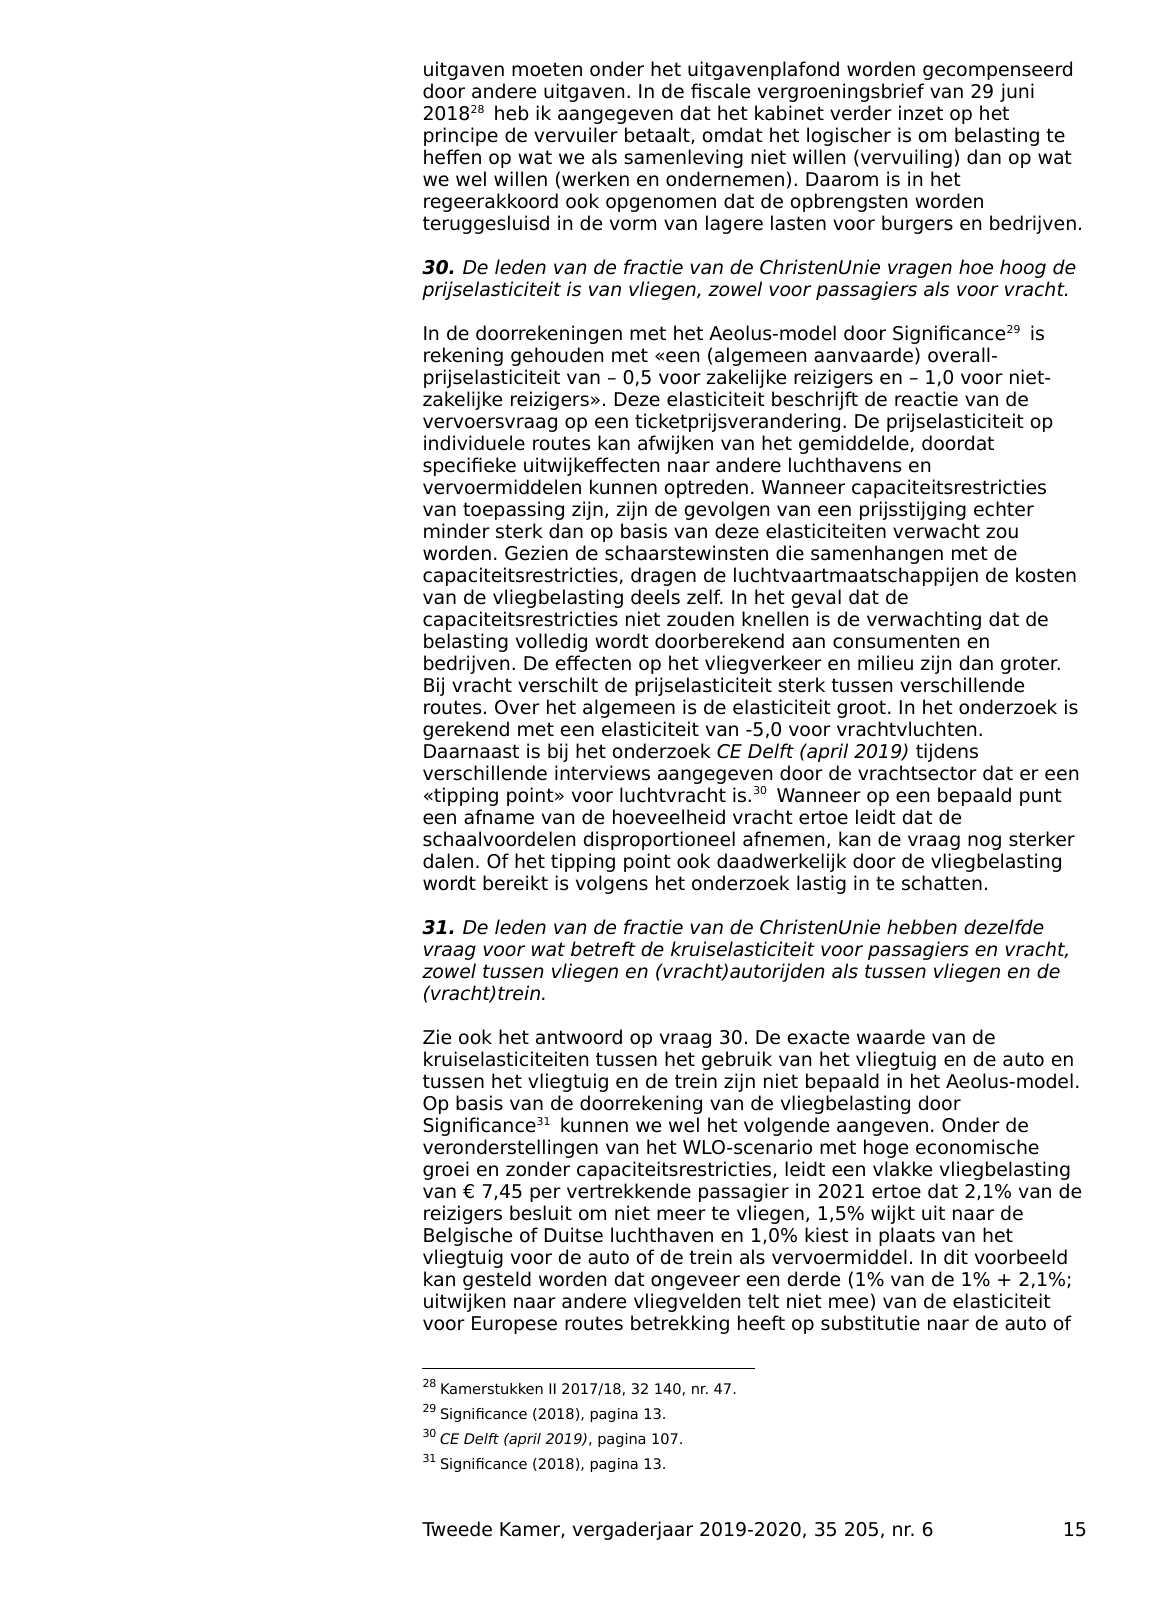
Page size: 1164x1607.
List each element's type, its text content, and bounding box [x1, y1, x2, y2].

text CE Delft (april 2019), pagina 107. [422, 1427, 1087, 1449]
text Significance (2018), pagina 13. [422, 1402, 1087, 1424]
text Zie ook het antwoord op vraag 30. De exacte waarde van de kruiselasticiteiten tussen het gebruik van het vliegtuig en de auto en tussen het vliegtuig en de trein zijn niet bepaald in het Aeolus-model. Op basis van de doorrekening van de vliegbelasting door Significance kunnen we wel het volgende aangeven. Onder de veronderstellingen van het WLO-scenario met hoge economische groei en zonder capaciteitsrestricties, leidt een vlakke vliegbelasting van € 7,45 per vertrekkende passagier in 2021 ertoe dat 2,1% van de reizigers besluit om niet meer te vliegen, 1,5% wijkt uit naar de Belgische of Duitse luchthaven en 1,0% kiest in plaats van het vliegtuig voor de auto of de trein als vervoermiddel. In dit voorbeeld kan gesteld worden dat ongeveer een derde (1% van de 1% + 2,1%; uitwijken naar andere vliegvelden telt niet mee) van de elasticiteit voor Europese routes betrekking heeft op substitutie naar de auto of [422, 1027, 1087, 1335]
text In de doorrekeningen met het Aeolus-model door Significance is rekening gehouden met «een (algemeen aanvaarde) overall-prijselasticiteit van – 0,5 voor zakelijke reizigers en – 1,0 voor niet-zakelijke reizigers». Deze elasticiteit beschrijft de reactie van de vervoersvraag op een ticketprijsverandering. De prijselasticiteit op individuele routes kan afwijken van het gemiddelde, doordat specifieke uitwijkeffecten naar andere luchthavens en vervoermiddelen kunnen optreden. Wanneer capaciteitsrestricties van toepassing zijn, zijn de gevolgen van een prijsstijging echter minder sterk dan op basis van deze elasticiteiten verwacht zou worden. Gezien de schaarstewinsten die samenhangen met de capaciteitsrestricties, dragen de luchtvaartmaatschappijen de kosten van de vliegbelasting deels zelf. In het geval dat de capaciteitsrestricties niet zouden knellen is de verwachting dat de belasting volledig wordt doorberekend aan consumenten en bedrijven. De effecten op het vliegverkeer en milieu zijn dan groter. Bij vracht verschilt de prijselasticiteit sterk tussen verschillende routes. Over het algemeen is de elasticiteit groot. In het onderzoek is gerekend met een elasticiteit van -5,0 voor vrachtvluchten. Daarnaast is bij het onderzoek CE Delft (april 2019) tijdens verschillende interviews aangegeven door de vrachtsector dat er een «tipping point» voor luchtvracht is. Wanneer op een bepaald punt een afname van de hoeveelheid vracht ertoe leidt dat de schaalvoordelen disproportioneel afnemen, kan de vraag nog sterker dalen. Of het tipping point ook daadwerkelijk door de vliegbelasting wordt bereikt is volgens het onderzoek lastig in te schatten. [422, 323, 1087, 895]
text Significance (2018), pagina 13. [422, 1452, 1087, 1474]
text uitgaven moeten onder het uitgavenplafond worden gecompenseerd door andere uitgaven. In de fiscale vergroeningsbrief van 29 juni 2018 heb ik aangegeven dat het kabinet verder inzet op het principe de vervuiler betaalt, omdat het logischer is om belasting te heffen op wat we als samenleving niet willen (vervuiling) dan op wat we wel willen (werken en ondernemen). Daarom is in het regeerakkoord ook opgenomen dat de opbrengsten worden teruggesluisd in de vorm van lagere lasten voor burgers en bedrijven. [422, 59, 1087, 235]
subtitle 31. De leden van de fractie van de ChristenUnie hebben dezelfde vraag voor wat betreft de kruiselasticiteit voor passagiers en vracht, zowel tussen vliegen en (vracht)autorijden als tussen vliegen en de (vracht)trein. [422, 917, 1087, 1005]
subtitle 30. De leden van de fractie van de ChristenUnie vragen hoe hoog de prijselasticiteit is van vliegen, zowel voor passagiers als voor vracht. [422, 257, 1087, 301]
text Kamerstukken II 2017/18, 32 140, nr. 47. [422, 1377, 1087, 1399]
